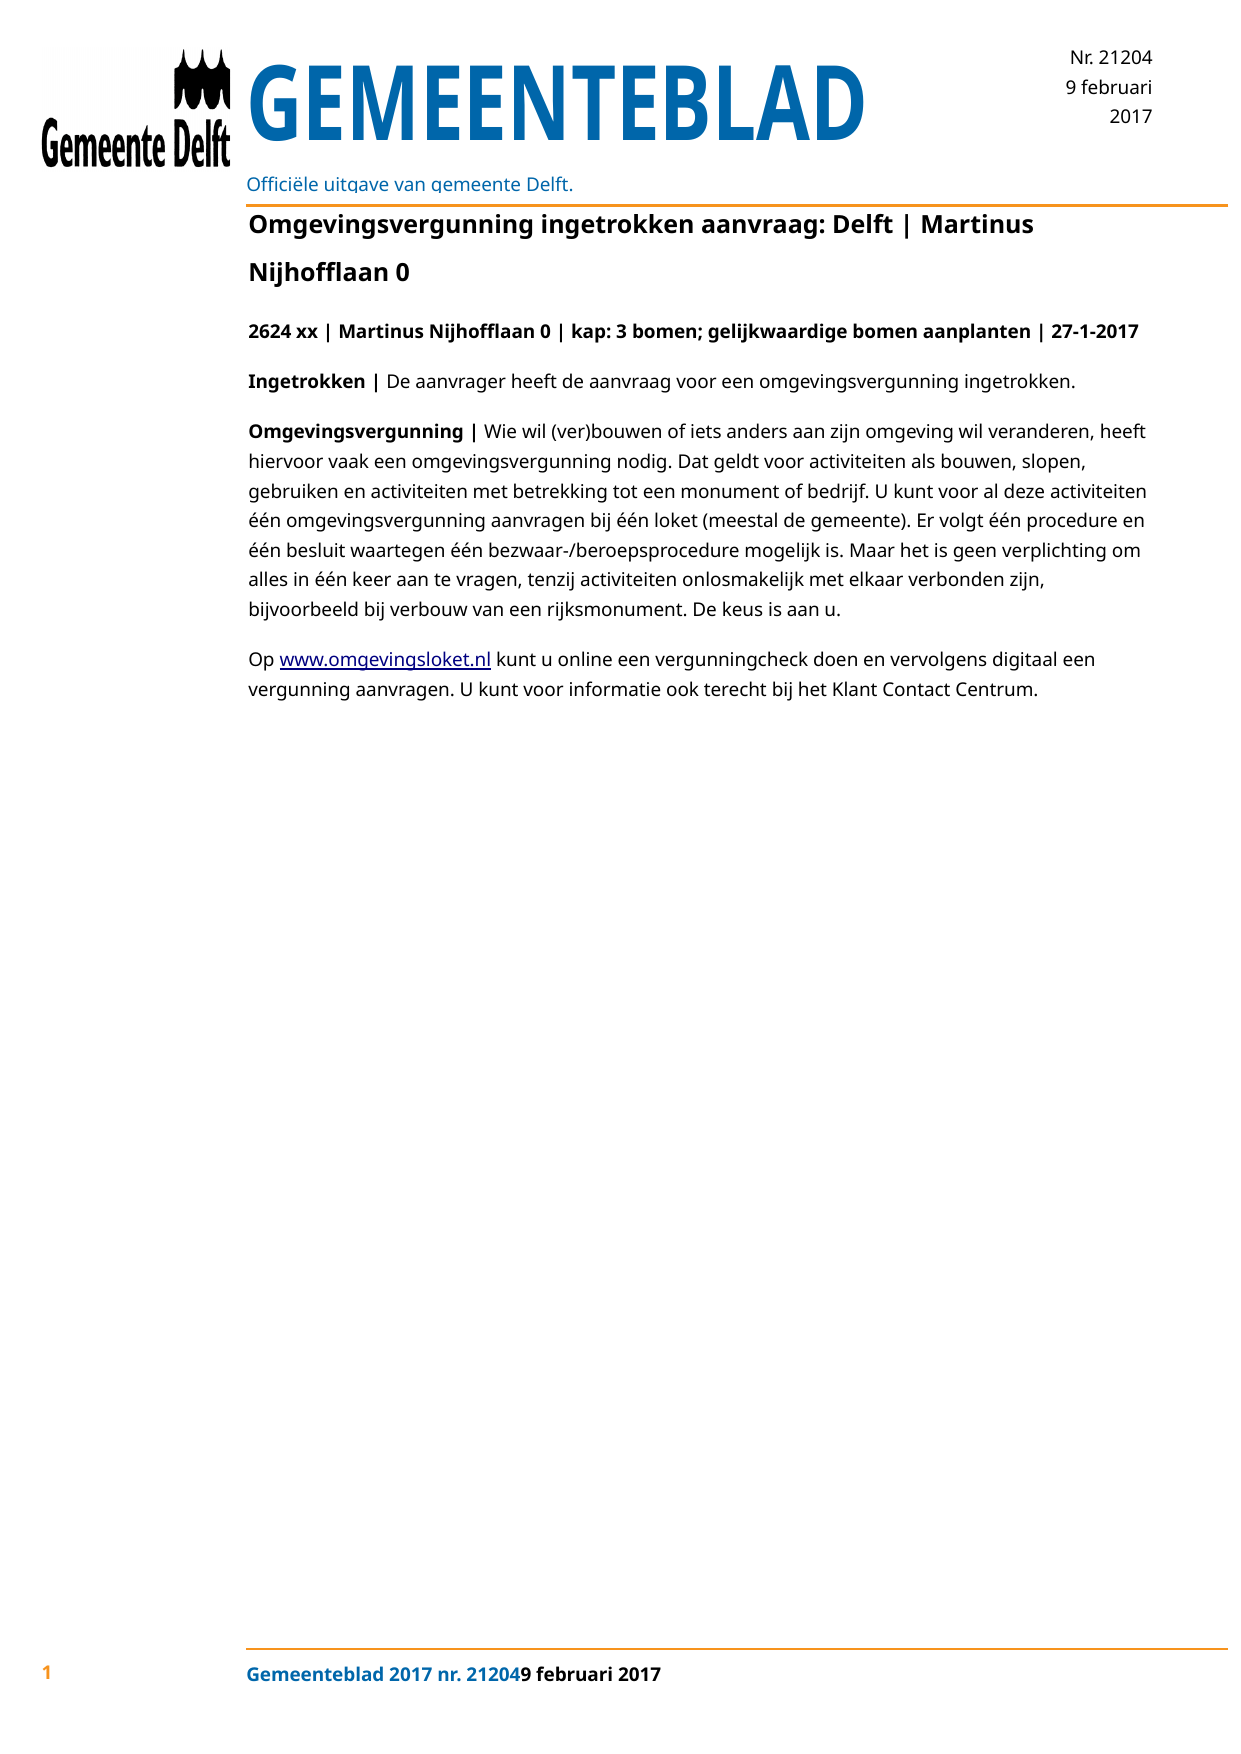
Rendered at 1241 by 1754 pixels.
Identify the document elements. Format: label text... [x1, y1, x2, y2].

picture [41, 47, 231, 172]
text Omgevingsvergunning ingetrokken aanvraag: Delft | Martinus Nijhofflaan 0 [248, 207, 1152, 288]
text Omgevingsvergunning | Wie wil (ver)bouwen of iets anders aan zijn omgeving wil veranderen, heeft hiervoor vaak een omgevingsvergunning nodig. Dat geldt voor activiteiten als bouwen, slopen, gebruiken en activiteiten met betrekking tot een monument of bedrijf. U kunt voor al deze activiteiten één omgevingsvergunning aanvragen bij één loket (meestal de gemeente). Er volgt één procedure en één besluit waartegen één bezwaar-/beroepsprocedure mogelijk is. Maar het is geen verplichting om alles in één keer aan te vragen, tenzij activiteiten onlosmakelijk met elkaar verbonden zijn, bijvoorbeeld bij verbouw van een rijksmonument. De keus is aan u. [248, 419, 1152, 622]
text Op www.omgevingsloket.nl kunt u online een vergunningcheck doen en vervolgens digitaal een vergunning aanvragen. U kunt voor informatie ook terecht bij het Klant Contact Centrum. [248, 647, 1152, 702]
text 2624 xx | Martinus Nijhofflaan 0 | kap: 3 bomen; gelijkwaardige bomen aanplanten | 27-1-2017 [248, 318, 1152, 344]
text Ingetrokken | De aanvrager heeft de aanvraag voor een omgevingsvergunning ingetrokken. [248, 368, 1152, 394]
